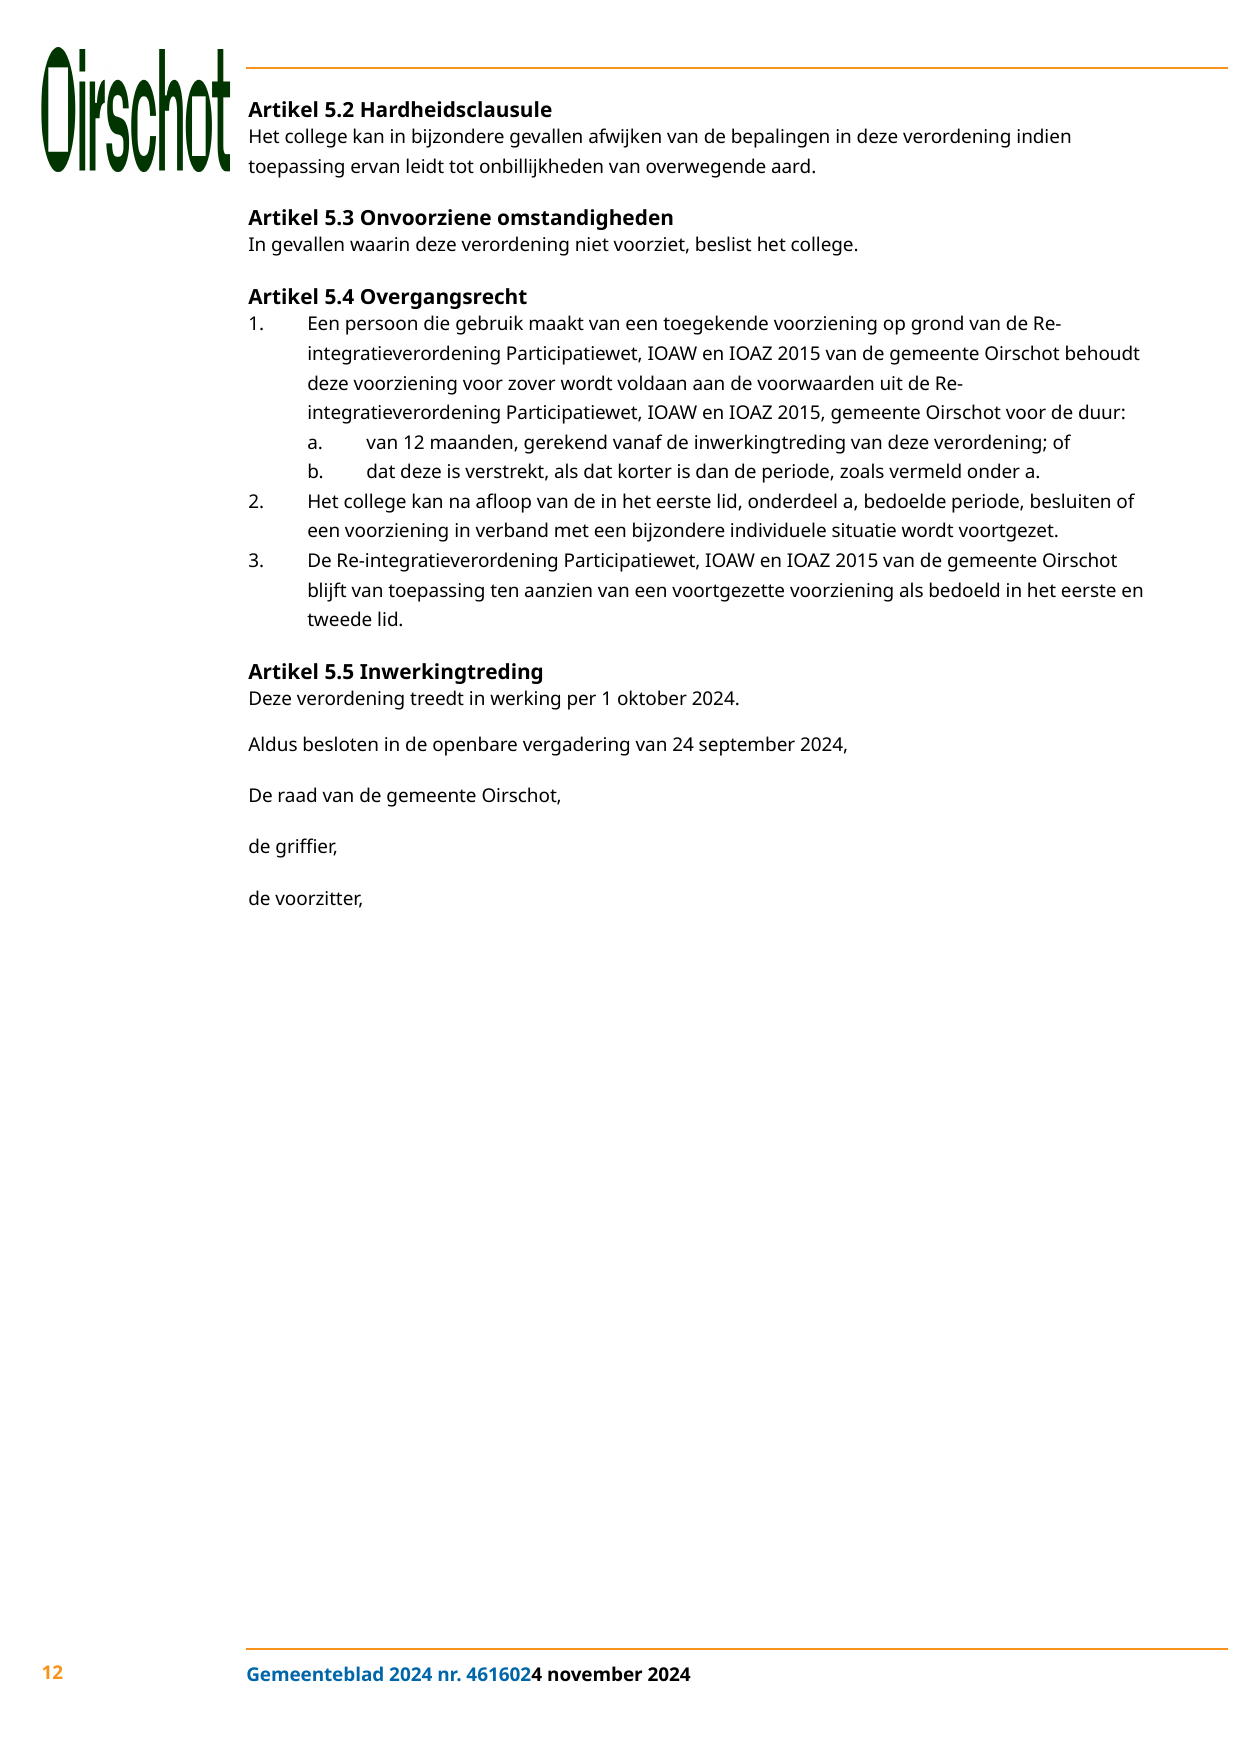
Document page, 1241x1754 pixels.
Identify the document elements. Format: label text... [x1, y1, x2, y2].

text de voorzitter, [248, 885, 1152, 911]
text In gevallen waarin deze verordening niet voorziet, beslist het college. [248, 232, 1152, 257]
text Artikel 5.3 Onvoorziene omstandigheden [248, 203, 1152, 232]
list dat deze is verstrekt, als dat korter is dan de periode, zoals vermeld onder a. [307, 458, 1152, 484]
text De raad van de gemeente Oirschot, [248, 782, 1152, 808]
text de griffier, [248, 834, 1152, 859]
text Deze verordening treedt in werking per 1 oktober 2024. [248, 685, 1152, 711]
list van 12 maanden, gerekend vanaf de inwerkingtreding van deze verordening; of [307, 429, 1152, 454]
text Het college kan in bijzondere gevallen afwijken van de bepalingen in deze verordening indien toepassing ervan leidt tot onbillijkheden van overwegende aard. [248, 123, 1152, 178]
list De Re-integratieverordening Participatiewet, IOAW en IOAZ 2015 van de gemeente Oirschot blijft van toepassing ten aanzien van een voortgezette voorziening als bedoeld in het eerste en tweede lid. [248, 547, 1152, 632]
text Artikel 5.5 Inwerkingtreding [248, 657, 1152, 685]
picture [41, 47, 231, 172]
list Het college kan na afloop van de in het eerste lid, onderdeel a, bedoelde periode, besluiten of een voorziening in verband met een bijzondere individuele situatie wordt voortgezet. [248, 488, 1152, 543]
text Artikel 5.4 Overgangsrecht [248, 282, 1152, 311]
text Aldus besloten in de openbare vergadering van 24 september 2024, [248, 731, 1152, 757]
list Een persoon die gebruik maakt van een toegekende voorziening op grond van de Re-integratieverordening Participatiewet, IOAW en IOAZ 2015 van de gemeente Oirschot behoudt deze voorziening voor zover wordt voldaan aan de voorwaarden uit de Re-integratieverordening Participatiewet, IOAW en IOAZ 2015, gemeente Oirschot voor de duur: [248, 311, 1152, 425]
text Artikel 5.2 Hardheidsclausule [248, 95, 1152, 123]
